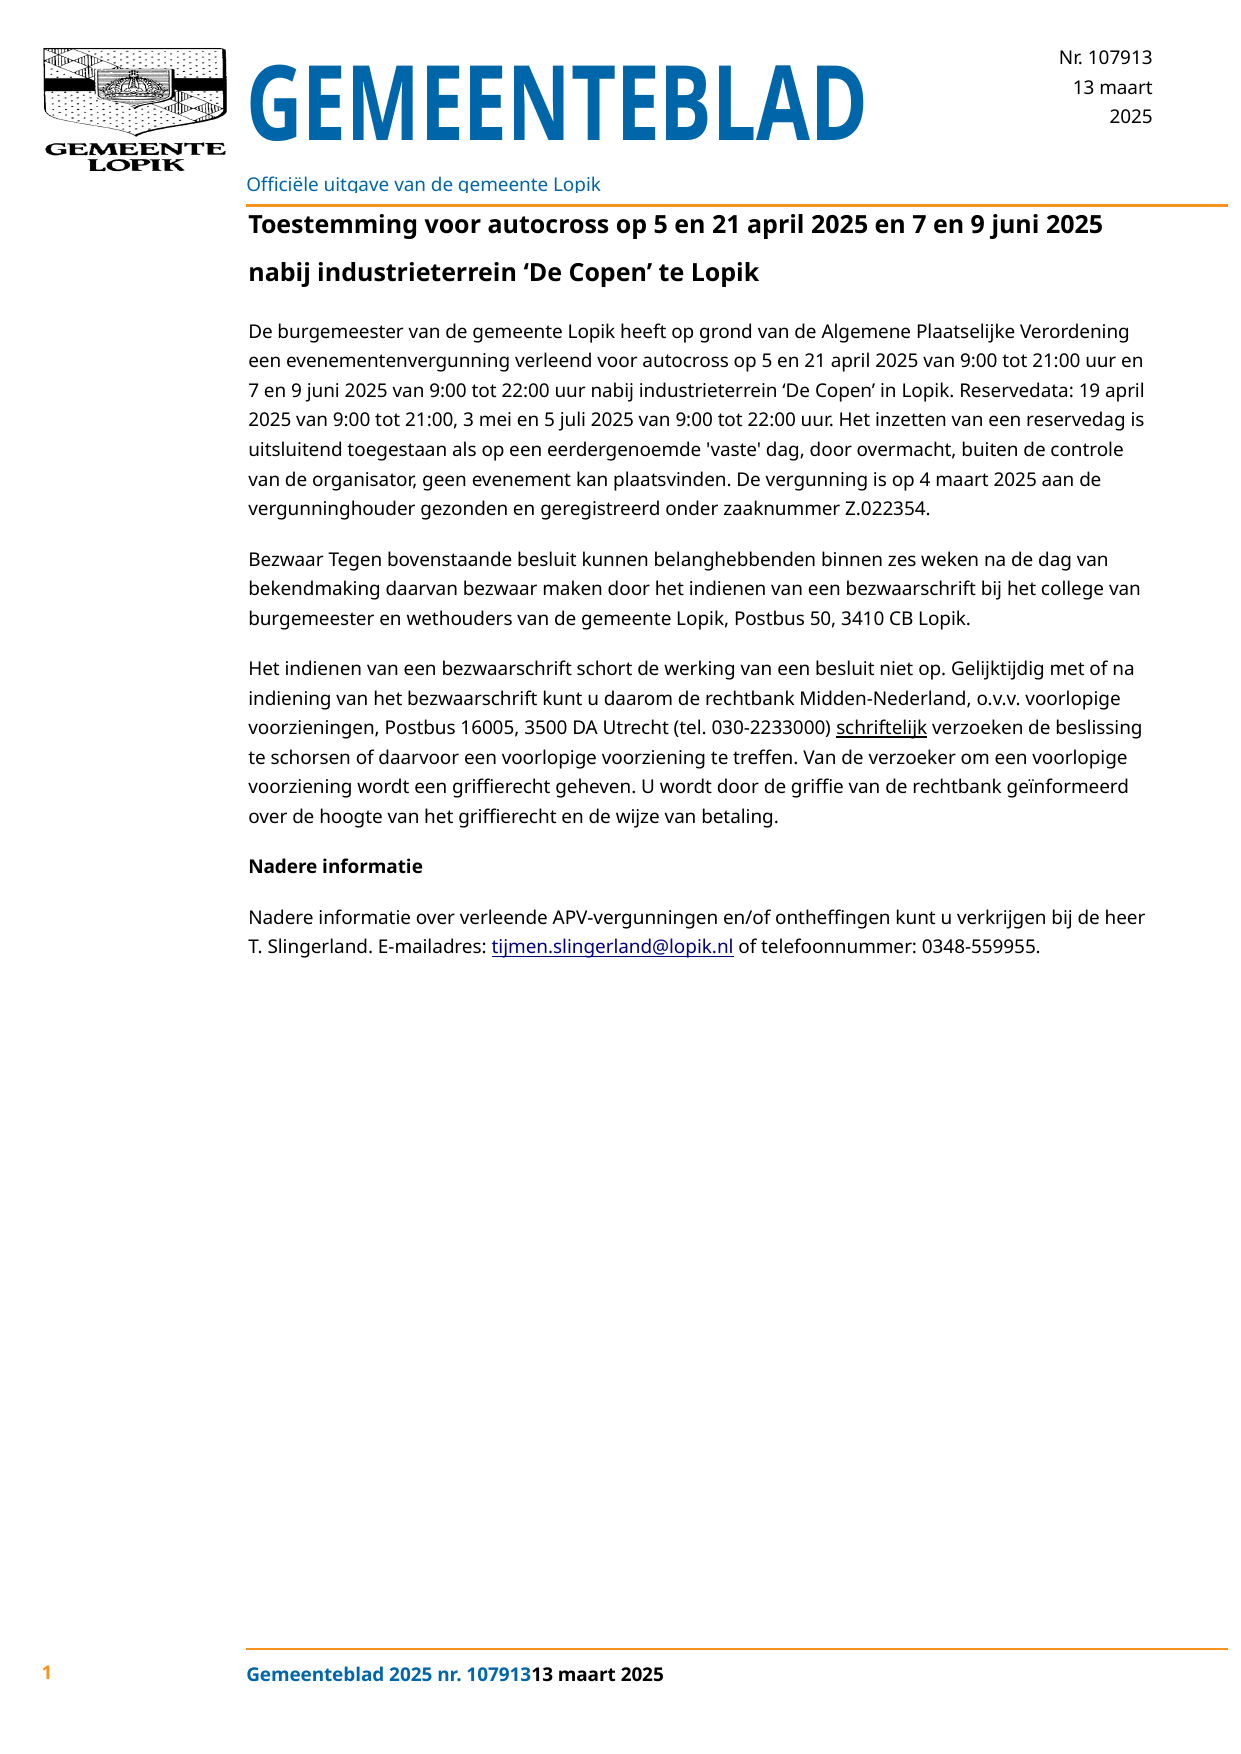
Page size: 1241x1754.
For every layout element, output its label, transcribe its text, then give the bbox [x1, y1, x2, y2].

text Nadere informatie over verleende APV-vergunningen en/of ontheffingen kunt u verkrijgen bij de heer T. Slingerland. E-mailadres: tijmen.slingerland@lopik.nl of telefoonnummer: 0348-559955. [248, 904, 1152, 959]
picture [41, 47, 231, 172]
text Nadere informatie [248, 854, 1152, 879]
text Bezwaar Tegen bovenstaande besluit kunnen belanghebbenden binnen zes weken na de dag van bekendmaking daarvan bezwaar maken door het indienen van een bezwaarschrift bij het college van burgemeester en wethouders van de gemeente Lopik, Postbus 50, 3410 CB Lopik. [248, 546, 1152, 631]
text De burgemeester van de gemeente Lopik heeft op grond van de Algemene Plaatselijke Verordening een evenementenvergunning verleend voor autocross op 5 en 21 april 2025 van 9:00 tot 21:00 uur en 7 en 9 juni 2025 van 9:00 tot 22:00 uur nabij industrieterrein ‘De Copen’ in Lopik. Reservedata: 19 april 2025 van 9:00 tot 21:00, 3 mei en 5 juli 2025 van 9:00 tot 22:00 uur. Het inzetten van een reservedag is uitsluitend toegestaan als op een eerdergenoemde 'vaste' dag, door overmacht, buiten de controle van de organisator, geen evenement kan plaatsvinden. De vergunning is op 4 maart 2025 aan de vergunninghouder gezonden en geregistreerd onder zaaknummer Z.022354. [248, 318, 1152, 521]
text Het indienen van een bezwaarschrift schort de werking van een besluit niet op. Gelijktijdig met of na indiening van het bezwaarschrift kunt u daarom de rechtbank Midden-Nederland, o.v.v. voorlopige voorzieningen, Postbus 16005, 3500 DA Utrecht (tel. 030-2233000) schriftelijk verzoeken de beslissing te schorsen of daarvoor een voorlopige voorziening te treffen. Van de verzoeker om een voorlopige voorziening wordt een griffierecht geheven. U wordt door de griffie van de rechtbank geïnformeerd over de hoogte van het griffierecht en de wijze van betaling. [248, 655, 1152, 829]
text Toestemming voor autocross op 5 en 21 april 2025 en 7 en 9 juni 2025 nabij industrieterrein ‘De Copen’ te Lopik [248, 207, 1152, 288]
